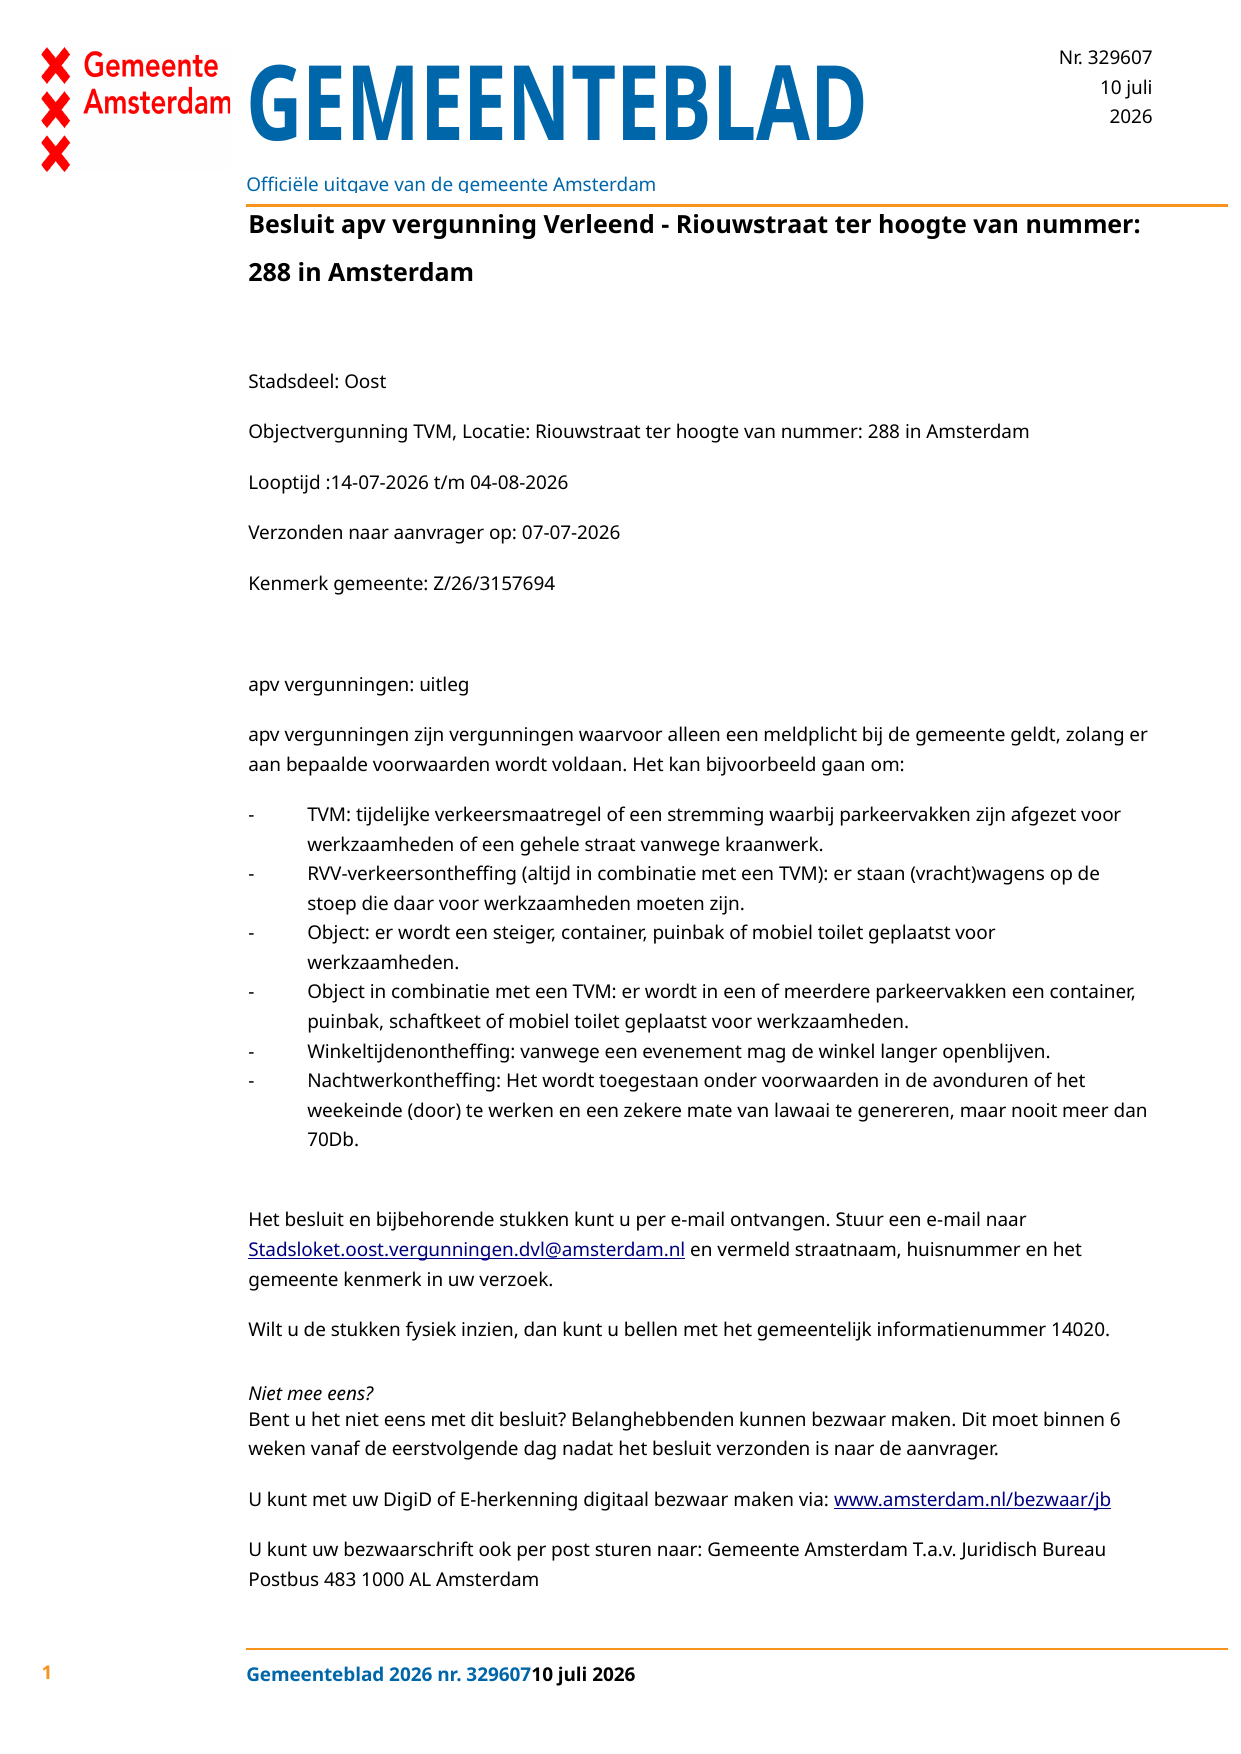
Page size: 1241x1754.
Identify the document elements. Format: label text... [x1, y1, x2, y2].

text Looptijd :14-07-2026 t/m 04-08-2026 [248, 469, 1152, 495]
list Object: er wordt een steiger, container, puinbak of mobiel toilet geplaatst voor werkzaamheden. [248, 919, 1152, 975]
text Het besluit en bijbehorende stukken kunt u per e-mail ontvangen. Stuur een e-mail naar Stadsloket.oost.vergunningen.dvl@amsterdam.nl en vermeld straatnaam, huisnummer en het gemeente kenmerk in uw verzoek. [248, 1207, 1152, 1292]
text apv vergunningen: uitleg [248, 671, 1152, 697]
text Besluit apv vergunning Verleend - Riouwstraat ter hoogte van nummer: 288 in Amsterdam [248, 207, 1152, 288]
text Bent u het niet eens met dit besluit? Belanghebbenden kunnen bezwaar maken. Dit moet binnen 6 weken vanaf de eerstvolgende dag nadat het besluit verzonden is naar de aanvrager. [248, 1406, 1152, 1461]
list Nachtwerkontheffing: Het wordt toegestaan onder voorwaarden in de avonduren of het weekeinde (door) te werken en een zekere mate van lawaai te genereren, maar nooit meer dan 70Db. [248, 1067, 1152, 1152]
list Object in combinatie met een TVM: er wordt in een of meerdere parkeervakken een container, puinbak, schaftkeet of mobiel toilet geplaatst voor werkzaamheden. [248, 979, 1152, 1034]
text U kunt met uw DigiD of E-herkenning digitaal bezwaar maken via: www.amsterdam.nl/bezwaar/jb [248, 1486, 1152, 1512]
text Niet mee eens? [248, 1380, 1152, 1406]
text Wilt u de stukken fysiek inzien, dan kunt u bellen met het gemeentelijk informatienummer 14020. [248, 1316, 1152, 1342]
text Stadsdeel: Oost [248, 368, 1152, 394]
text apv vergunningen zijn vergunningen waarvoor alleen een meldplicht bij de gemeente geldt, zolang er aan bepaalde voorwaarden wordt voldaan. Het kan bijvoorbeeld gaan om: [248, 721, 1152, 777]
list Winkeltijdenontheffing: vanwege een evenement mag de winkel langer openblijven. [248, 1038, 1152, 1064]
list TVM: tijdelijke verkeersmaatregel of een stremming waarbij parkeervakken zijn afgezet voor werkzaamheden of een gehele straat vanwege kraanwerk. [248, 801, 1152, 857]
list RVV-verkeersontheffing (altijd in combinatie met een TVM): er staan (vracht)wagens op de stoep die daar voor werkzaamheden moeten zijn. [248, 860, 1152, 916]
text Verzonden naar aanvrager op: 07-07-2026 [248, 519, 1152, 545]
text Objectvergunning TVM, Locatie: Riouwstraat ter hoogte van nummer: 288 in Amsterdam [248, 419, 1152, 444]
text U kunt uw bezwaarschrift ook per post sturen naar: Gemeente Amsterdam T.a.v. Juridisch Bureau Postbus 483 1000 AL Amsterdam [248, 1536, 1152, 1592]
picture [41, 47, 231, 172]
text Kenmerk gemeente: Z/26/3157694 [248, 570, 1152, 596]
